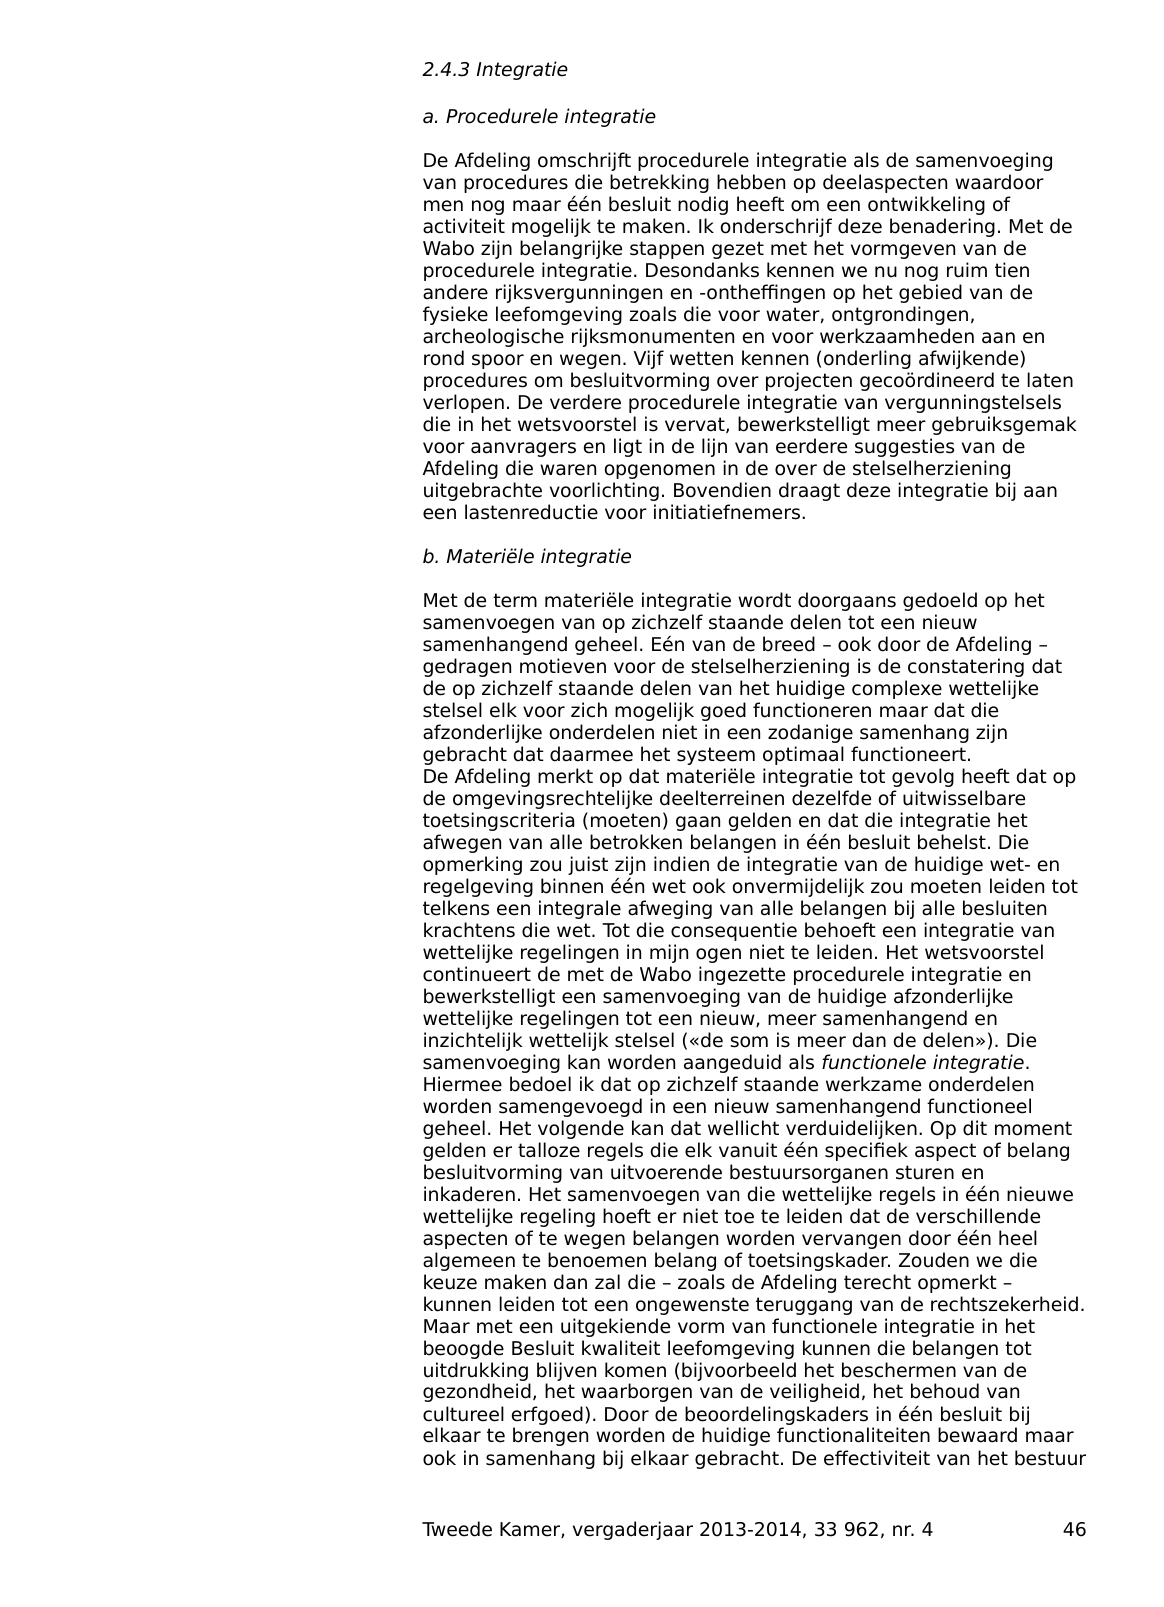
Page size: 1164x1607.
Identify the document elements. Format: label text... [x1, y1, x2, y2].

subtitle b. Materiële integratie [422, 546, 1087, 568]
text Met de term materiële integratie wordt doorgaans gedoeld op het samenvoegen van op zichzelf staande delen tot een nieuw samenhangend geheel. Eén van de breed – ook door de Afdeling – gedragen motieven voor de stelselherziening is de constatering dat de op zichzelf staande delen van het huidige complexe wettelijke stelsel elk voor zich mogelijk goed functioneren maar dat die afzonderlijke onderdelen niet in een zodanige samenhang zijn gebracht dat daarmee het systeem optimaal functioneert. [422, 590, 1087, 766]
subtitle 2.4.3 Integratie [422, 59, 1087, 81]
subtitle a. Procedurele integratie [422, 106, 1087, 128]
text De Afdeling merkt op dat materiële integratie tot gevolg heeft dat op de omgevingsrechtelijke deelterreinen dezelfde of uitwisselbare toetsingscriteria (moeten) gaan gelden en dat die integratie het afwegen van alle betrokken belangen in één besluit behelst. Die opmerking zou juist zijn indien de integratie van de huidige wet- en regelgeving binnen één wet ook onvermijdelijk zou moeten leiden tot telkens een integrale afweging van alle belangen bij alle besluiten krachtens die wet. Tot die consequentie behoeft een integratie van wettelijke regelingen in mijn ogen niet te leiden. Het wetsvoorstel continueert de met de Wabo ingezette procedurele integratie en bewerkstelligt een samenvoeging van de huidige afzonderlijke wettelijke regelingen tot een nieuw, meer samenhangend en inzichtelijk wettelijk stelsel («de som is meer dan de delen»). Die samenvoeging kan worden aangeduid als functionele integratie. Hiermee bedoel ik dat op zichzelf staande werkzame onderdelen worden samengevoegd in een nieuw samenhangend functioneel geheel. Het volgende kan dat wellicht verduidelijken. Op dit moment gelden er talloze regels die elk vanuit één specifiek aspect of belang besluitvorming van uitvoerende bestuursorganen sturen en inkaderen. Het samenvoegen van die wettelijke regels in één nieuwe wettelijke regeling hoeft er niet toe te leiden dat de verschillende aspecten of te wegen belangen worden vervangen door één heel algemeen te benoemen belang of toetsingskader. Zouden we die keuze maken dan zal die – zoals de Afdeling terecht opmerkt – kunnen leiden tot een ongewenste teruggang van de rechtszekerheid. Maar met een uitgekiende vorm van functionele integratie in het beoogde Besluit kwaliteit leefomgeving kunnen die belangen tot uitdrukking blijven komen (bijvoorbeeld het beschermen van de gezondheid, het waarborgen van de veiligheid, het behoud van cultureel erfgoed). Door de beoordelingskaders in één besluit bij elkaar te brengen worden de huidige functionaliteiten bewaard maar ook in samenhang bij elkaar gebracht. De effectiviteit van het bestuur [422, 766, 1087, 1469]
text De Afdeling omschrijft procedurele integratie als de samenvoeging van procedures die betrekking hebben op deelaspecten waardoor men nog maar één besluit nodig heeft om een ontwikkeling of activiteit mogelijk te maken. Ik onderschrijf deze benadering. Met de Wabo zijn belangrijke stappen gezet met het vormgeven van de procedurele integratie. Desondanks kennen we nu nog ruim tien andere rijksvergunningen en -ontheffingen op het gebied van de fysieke leefomgeving zoals die voor water, ontgrondingen, archeologische rijksmonumenten en voor werkzaamheden aan en rond spoor en wegen. Vijf wetten kennen (onderling afwijkende) procedures om besluitvorming over projecten gecoördineerd te laten verlopen. De verdere procedurele integratie van vergunningstelsels die in het wetsvoorstel is vervat, bewerkstelligt meer gebruiksgemak voor aanvragers en ligt in de lijn van eerdere suggesties van de Afdeling die waren opgenomen in de over de stelselherziening uitgebrachte voorlichting. Bovendien draagt deze integratie bij aan een lastenreductie voor initiatiefnemers. [422, 150, 1087, 524]
